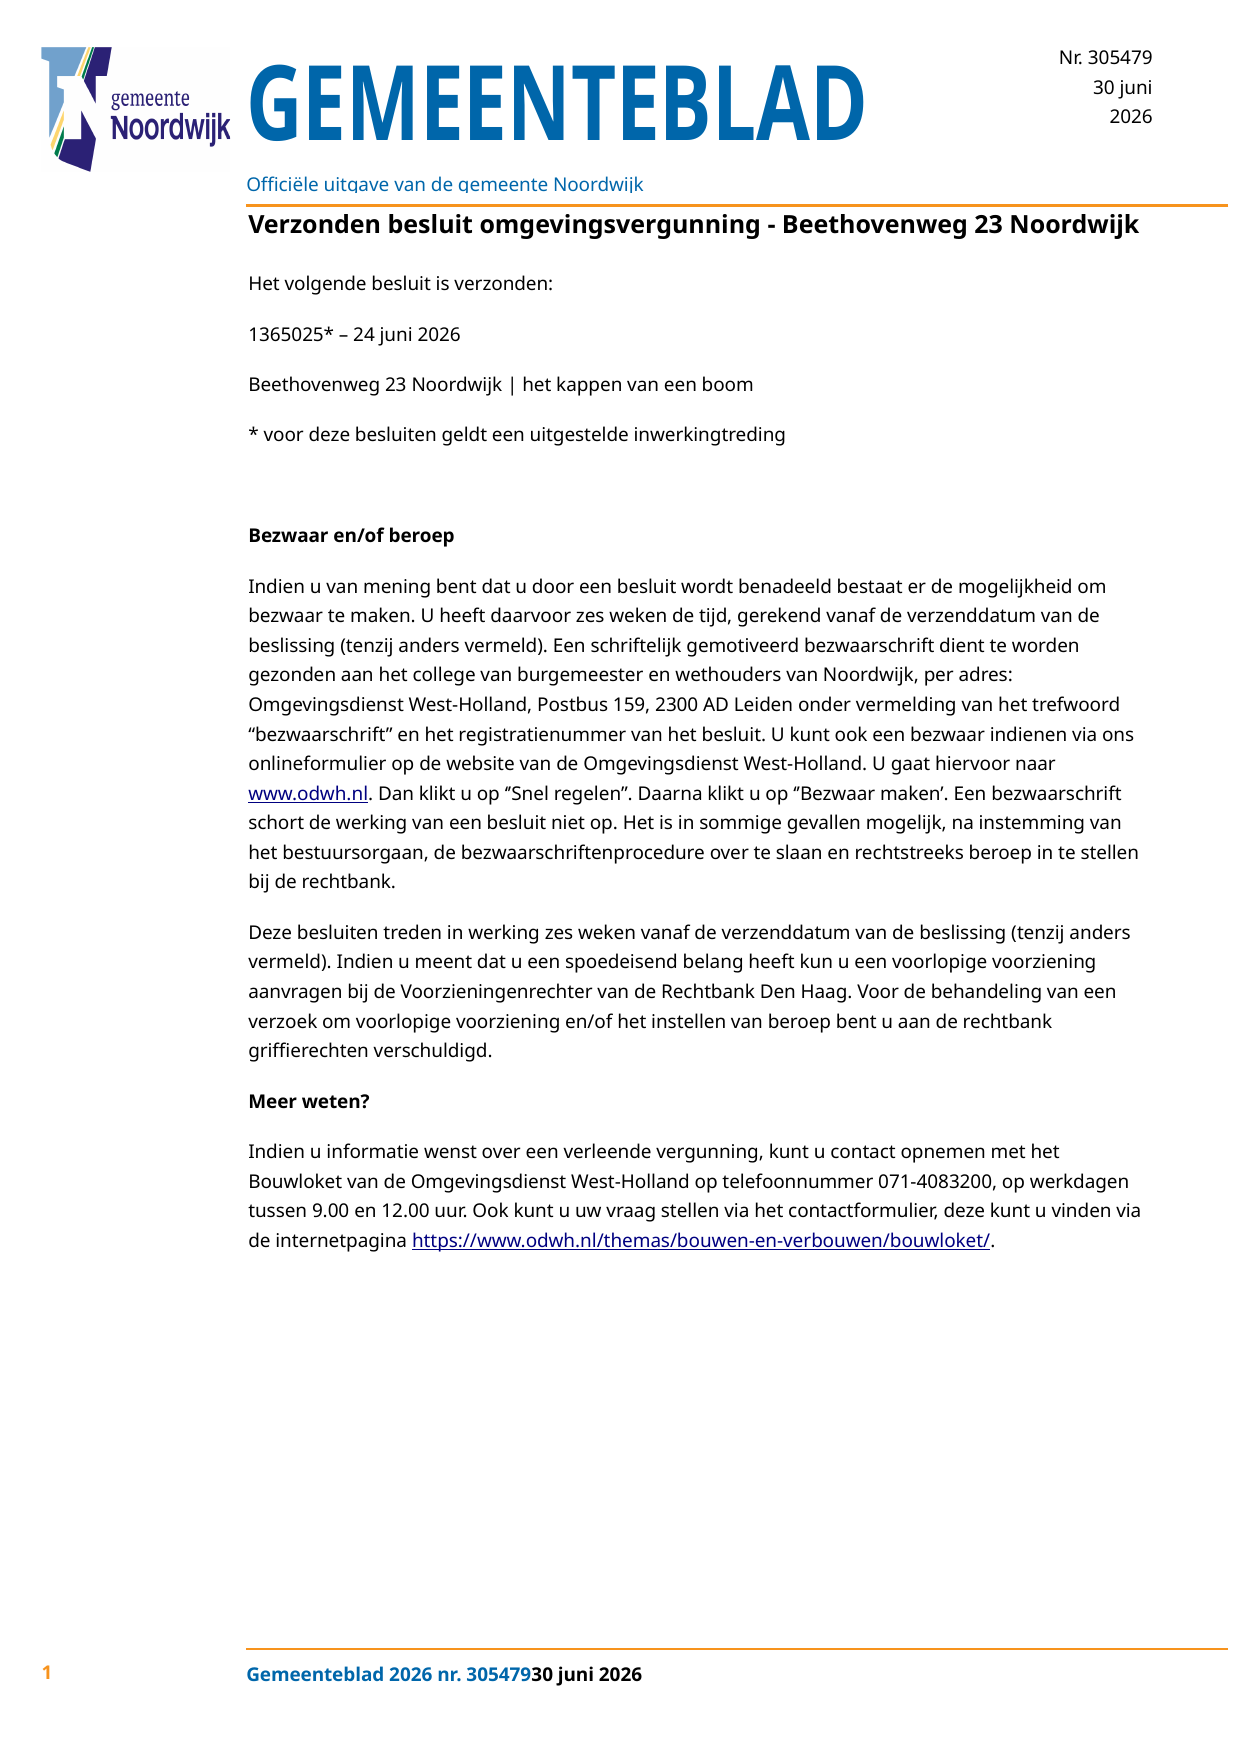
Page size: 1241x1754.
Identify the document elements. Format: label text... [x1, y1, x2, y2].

text Bezwaar en/of beroep [248, 522, 1152, 548]
text Meer weten? [248, 1088, 1152, 1113]
text 1365025* – 24 juni 2026 [248, 321, 1152, 346]
picture [41, 47, 231, 172]
text Deze besluiten treden in werking zes weken vanaf de verzenddatum van de beslissing (tenzij anders vermeld). Indien u meent dat u een spoedeisend belang heeft kun u een voorlopige voorziening aanvragen bij de Voorzieningenrechter van de Rechtbank Den Haag. Voor de behandeling van een verzoek om voorlopige voorziening en/of het instellen van beroep bent u aan de rechtbank griffierechten verschuldigd. [248, 919, 1152, 1063]
text Beethovenweg 23 Noordwijk | het kappen van een boom [248, 371, 1152, 397]
text Het volgende besluit is verzonden: [248, 270, 1152, 296]
text Verzonden besluit omgevingsvergunning - Beethovenweg 23 Noordwijk [248, 207, 1152, 241]
text Indien u informatie wenst over een verleende vergunning, kunt u contact opnemen met het Bouwloket van de Omgevingsdienst West-Holland op telefoonnummer 071-4083200, op werkdagen tussen 9.00 en 12.00 uur. Ook kunt u uw vraag stellen via het contactformulier, deze kunt u vinden via de internetpagina https://www.odwh.nl/themas/bouwen-en-verbouwen/bouwloket/. [248, 1138, 1152, 1253]
text Indien u van mening bent dat u door een besluit wordt benadeeld bestaat er de mogelijkheid om bezwaar te maken. U heeft daarvoor zes weken de tijd, gerekend vanaf de verzenddatum van de beslissing (tenzij anders vermeld). Een schriftelijk gemotiveerd bezwaarschrift dient te worden gezonden aan het college van burgemeester en wethouders van Noordwijk, per adres: Omgevingsdienst West-Holland, Postbus 159, 2300 AD Leiden onder vermelding van het trefwoord “bezwaarschrift” en het registratienummer van het besluit. U kunt ook een bezwaar indienen via ons onlineformulier op de website van de Omgevingsdienst West-Holland. U gaat hiervoor naar www.odwh.nl. Dan klikt u op ‘’Snel regelen”. Daarna klikt u op ‘’Bezwaar maken’. Een bezwaarschrift schort de werking van een besluit niet op. Het is in sommige gevallen mogelijk, na instemming van het bestuursorgaan, de bezwaarschriftenprocedure over te slaan en rechtstreeks beroep in te stellen bij de rechtbank. [248, 573, 1152, 894]
text * voor deze besluiten geldt een uitgestelde inwerkingtreding [248, 422, 1152, 447]
